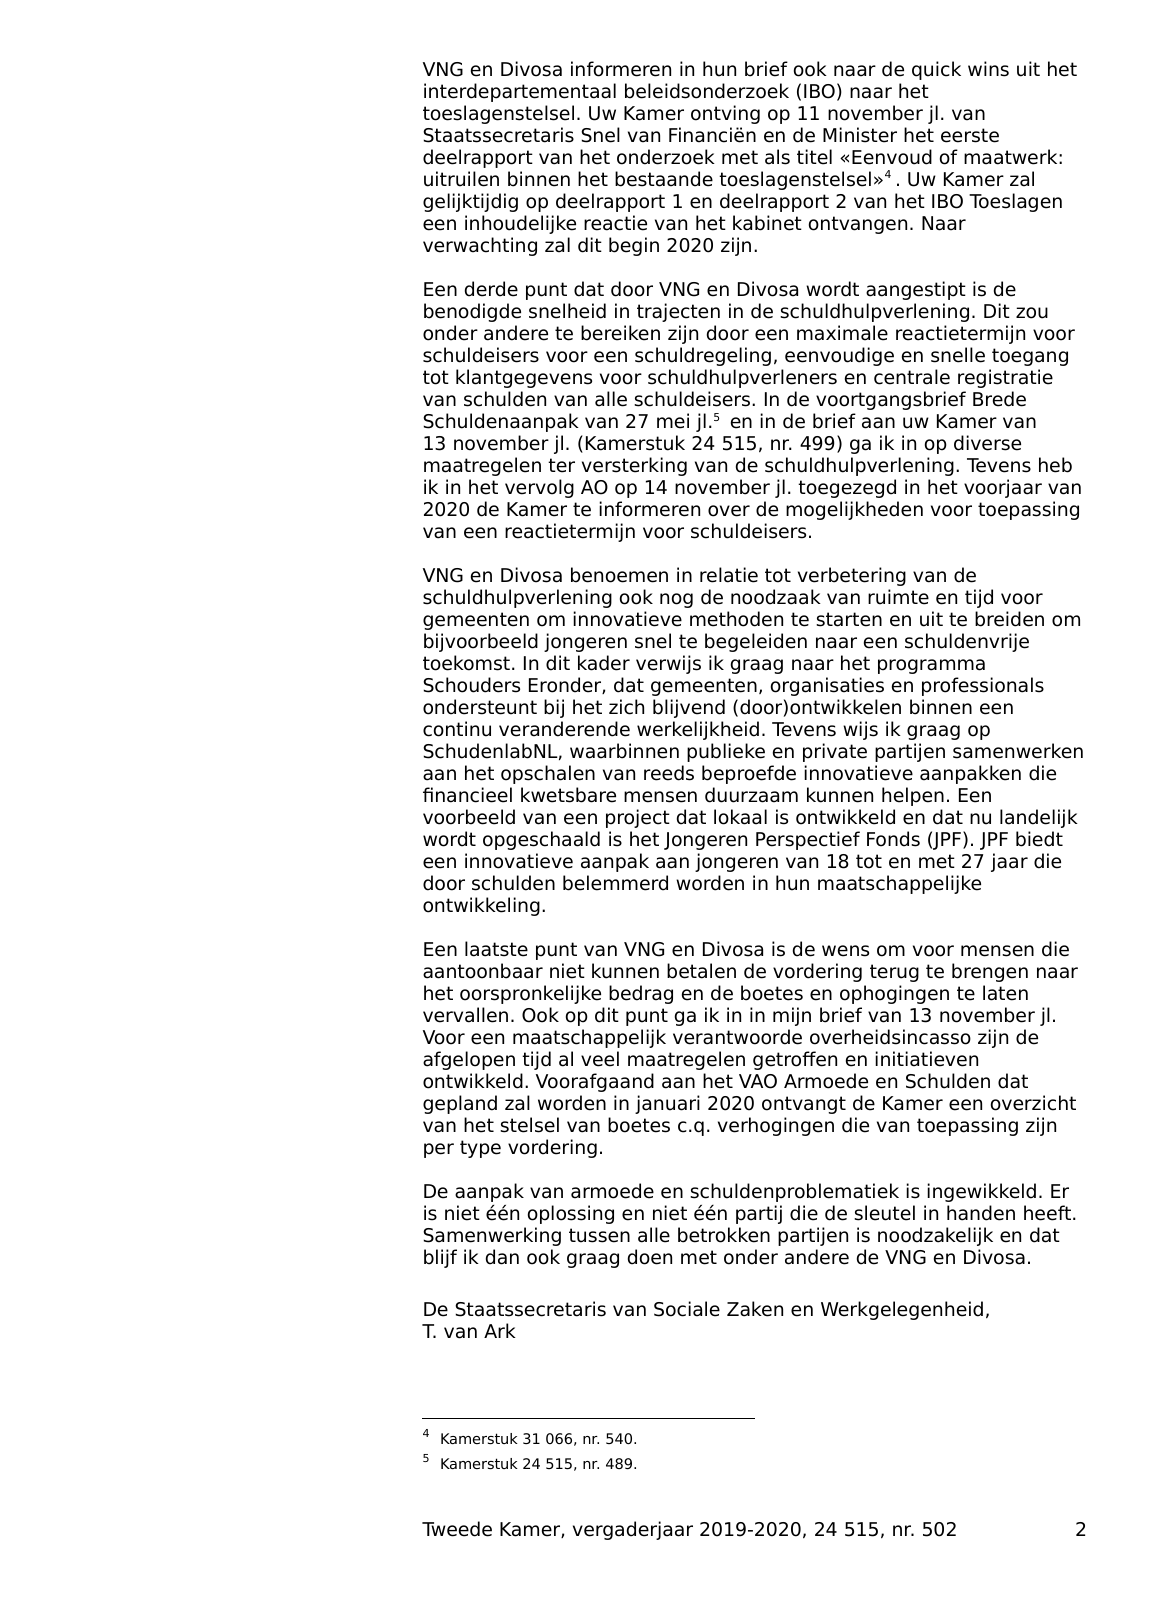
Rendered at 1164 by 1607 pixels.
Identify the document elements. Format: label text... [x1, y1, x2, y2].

text Een laatste punt van VNG en Divosa is de wens om voor mensen die aantoonbaar niet kunnen betalen de vordering terug te brengen naar het oorspronkelijke bedrag en de boetes en ophogingen te laten vervallen. Ook op dit punt ga ik in in mijn brief van 13 november jl. Voor een maatschappelijk verantwoorde overheidsincasso zijn de afgelopen tijd al veel maatregelen getroffen en initiatieven ontwikkeld. Voorafgaand aan het VAO Armoede en Schulden dat gepland zal worden in januari 2020 ontvangt de Kamer een overzicht van het stelsel van boetes c.q. verhogingen die van toepassing zijn per type vordering. [422, 939, 1087, 1159]
text VNG en Divosa benoemen in relatie tot verbetering van de schuldhulpverlening ook nog de noodzaak van ruimte en tijd voor gemeenten om innovatieve methoden te starten en uit te breiden om bijvoorbeeld jongeren snel te begeleiden naar een schuldenvrije toekomst. In dit kader verwijs ik graag naar het programma Schouders Eronder, dat gemeenten, organisaties en professionals ondersteunt bij het zich blijvend (door)ontwikkelen binnen een continu veranderende werkelijkheid. Tevens wijs ik graag op SchudenlabNL, waarbinnen publieke en private partijen samenwerken aan het opschalen van reeds beproefde innovatieve aanpakken die financieel kwetsbare mensen duurzaam kunnen helpen. Een voorbeeld van een project dat lokaal is ontwikkeld en dat nu landelijk wordt opgeschaald is het Jongeren Perspectief Fonds (JPF). JPF biedt een innovatieve aanpak aan jongeren van 18 tot en met 27 jaar die door schulden belemmerd worden in hun maatschappelijke ontwikkeling. [422, 565, 1087, 917]
text De aanpak van armoede en schuldenproblematiek is ingewikkeld. Er is niet één oplossing en niet één partij die de sleutel in handen heeft. Samenwerking tussen alle betrokken partijen is noodzakelijk en dat blijf ik dan ook graag doen met onder andere de VNG en Divosa. [422, 1181, 1087, 1269]
text Een derde punt dat door VNG en Divosa wordt aangestipt is de benodigde snelheid in trajecten in de schuldhulpverlening. Dit zou onder andere te bereiken zijn door een maximale reactietermijn voor schuldeisers voor een schuldregeling, eenvoudige en snelle toegang tot klantgegevens voor schuldhulpverleners en centrale registratie van schulden van alle schuldeisers. In de voortgangsbrief Brede Schuldenaanpak van 27 mei jl. en in de brief aan uw Kamer van 13 november jl. (Kamerstuk 24 515, nr. 499) ga ik in op diverse maatregelen ter versterking van de schuldhulpverlening. Tevens heb ik in het vervolg AO op 14 november jl. toegezegd in het voorjaar van 2020 de Kamer te informeren over de mogelijkheden voor toepassing van een reactietermijn voor schuldeisers. [422, 279, 1087, 543]
text De Staatssecretaris van Sociale Zaken en Werkgelegenheid, T. van Ark [422, 1299, 1087, 1343]
text Kamerstuk 31 066, nr. 540. [422, 1427, 1087, 1449]
text Kamerstuk 24 515, nr. 489. [422, 1452, 1087, 1474]
text VNG en Divosa informeren in hun brief ook naar de quick wins uit het interdepartementaal beleidsonderzoek (IBO) naar het toeslagenstelsel. Uw Kamer ontving op 11 november jl. van Staatssecretaris Snel van Financiën en de Minister het eerste deelrapport van het onderzoek met als titel «Eenvoud of maatwerk: uitruilen binnen het bestaande toeslagenstelsel». Uw Kamer zal gelijktijdig op deelrapport 1 en deelrapport 2 van het IBO Toeslagen een inhoudelijke reactie van het kabinet ontvangen. Naar verwachting zal dit begin 2020 zijn. [422, 59, 1087, 257]
